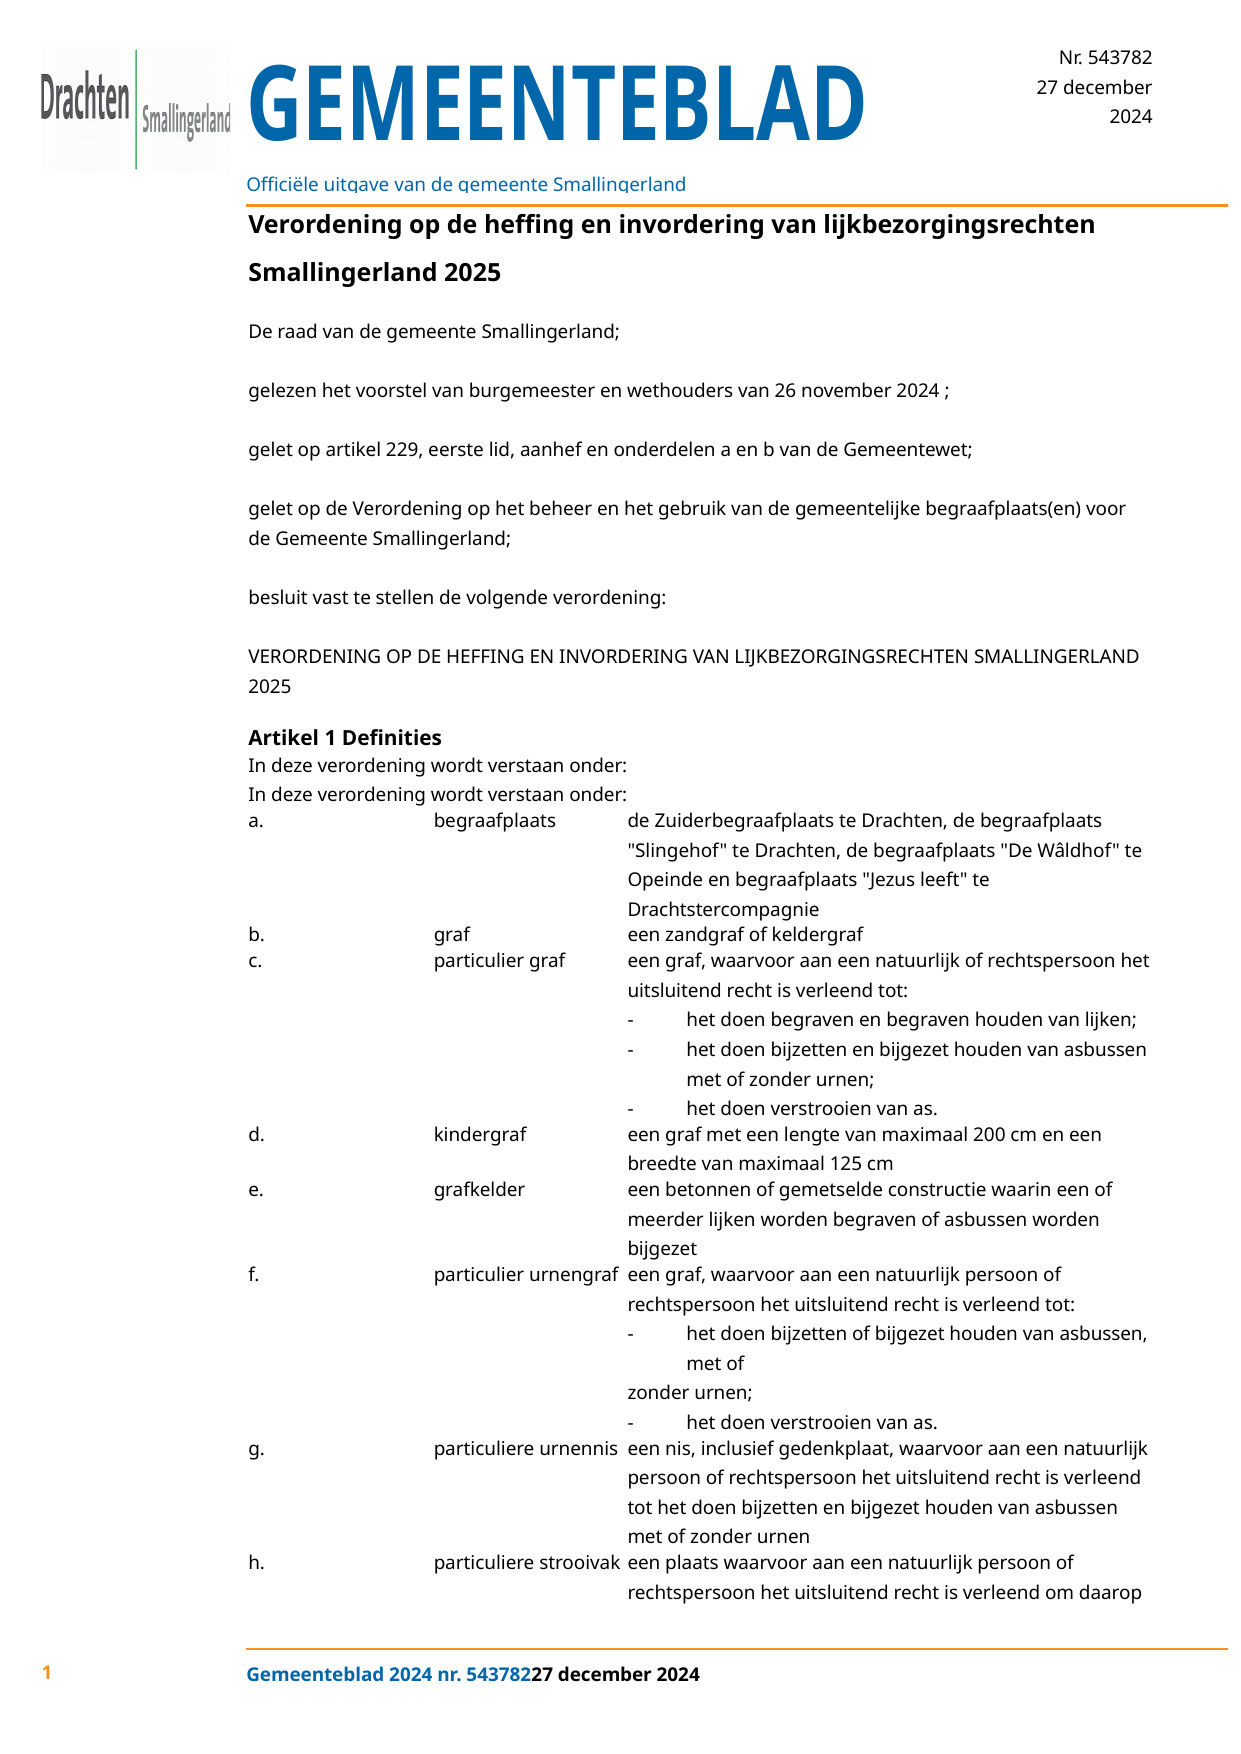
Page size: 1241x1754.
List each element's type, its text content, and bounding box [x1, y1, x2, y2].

table_cell een graf, waarvoor aan een natuurlijk of rechtspersoon het uitsluitend recht is verleend tot: het doen begraven en begraven houden van lijken; het doen bijzetten en bijgezet houden van asbussen met of zonder urnen; het doen verstrooien van as. [627, 948, 1152, 1121]
text gelet op artikel 229, eerste lid, aanhef en onderdelen a en b van de Gemeentewet; [248, 436, 1152, 462]
table_cell particulier graf [434, 948, 627, 1121]
table_cell particulier urnengraf [434, 1261, 627, 1435]
table_cell een betonnen of gemetselde constructie waarin een of meerder lijken worden begraven of asbussen worden bijgezet [627, 1176, 1152, 1261]
table_cell d. [248, 1121, 433, 1176]
table_cell g. [248, 1435, 433, 1549]
table_cell h. [248, 1549, 433, 1605]
table_cell een plaats waarvoor aan een natuurlijk persoon of rechtspersoon het uitsluitend recht is verleend om daarop [627, 1549, 1152, 1605]
table_cell graf [434, 922, 627, 947]
text besluit vast te stellen de volgende verordening: [248, 584, 1152, 610]
text VERORDENING OP DE HEFFING EN INVORDERING VAN LIJKBEZORGINGSRECHTEN SMALLINGERLAND 2025 [248, 643, 1152, 699]
text Artikel 1 Definities [248, 723, 1152, 752]
picture [41, 47, 231, 172]
table_cell particuliere strooivak [434, 1549, 627, 1605]
table_cell een nis, inclusief gedenkplaat, waarvoor aan een natuurlijk persoon of rechtspersoon het uitsluitend recht is verleend tot het doen bijzetten en bijgezet houden van asbussen met of zonder urnen [627, 1435, 1152, 1549]
text De raad van de gemeente Smallingerland; [248, 318, 1152, 344]
table_cell de Zuiderbegraafplaats te Drachten, de begraafplaats "Slingehof" te Drachten, de begraafplaats "De Wâldhof" te Opeinde en begraafplaats "Jezus leeft" te Drachtstercompagnie [627, 807, 1152, 922]
table_cell a. [248, 807, 433, 922]
table_cell een graf met een lengte van maximaal 200 cm en een breedte van maximaal 125 cm [627, 1121, 1152, 1176]
text gelezen het voorstel van burgemeester en wethouders van 26 november 2024 ; [248, 377, 1152, 403]
text In deze verordening wordt verstaan onder: [248, 752, 1152, 777]
table_header In deze verordening wordt verstaan onder: [248, 781, 1152, 807]
table_cell particuliere urnennis [434, 1435, 627, 1549]
table_cell een zandgraf of keldergraf [627, 922, 1152, 947]
table_cell b. [248, 922, 433, 947]
table_cell begraafplaats [434, 807, 627, 922]
table_cell grafkelder [434, 1176, 627, 1261]
table_cell c. [248, 948, 433, 1121]
table_cell een graf, waarvoor aan een natuurlijk persoon of rechtspersoon het uitsluitend recht is verleend tot: het doen bijzetten of bijgezet houden van asbussen, met of zonder urnen; het doen verstrooien van as. [627, 1261, 1152, 1435]
text Verordening op de heffing en invordering van lijkbezorgingsrechten Smallingerland 2025 [248, 207, 1152, 288]
text gelet op de Verordening op het beheer en het gebruik van de gemeentelijke begraafplaats(en) voor de Gemeente Smallingerland; [248, 495, 1152, 551]
table_cell e. [248, 1176, 433, 1261]
table_cell f. [248, 1261, 433, 1435]
table_cell kindergraf [434, 1121, 627, 1176]
